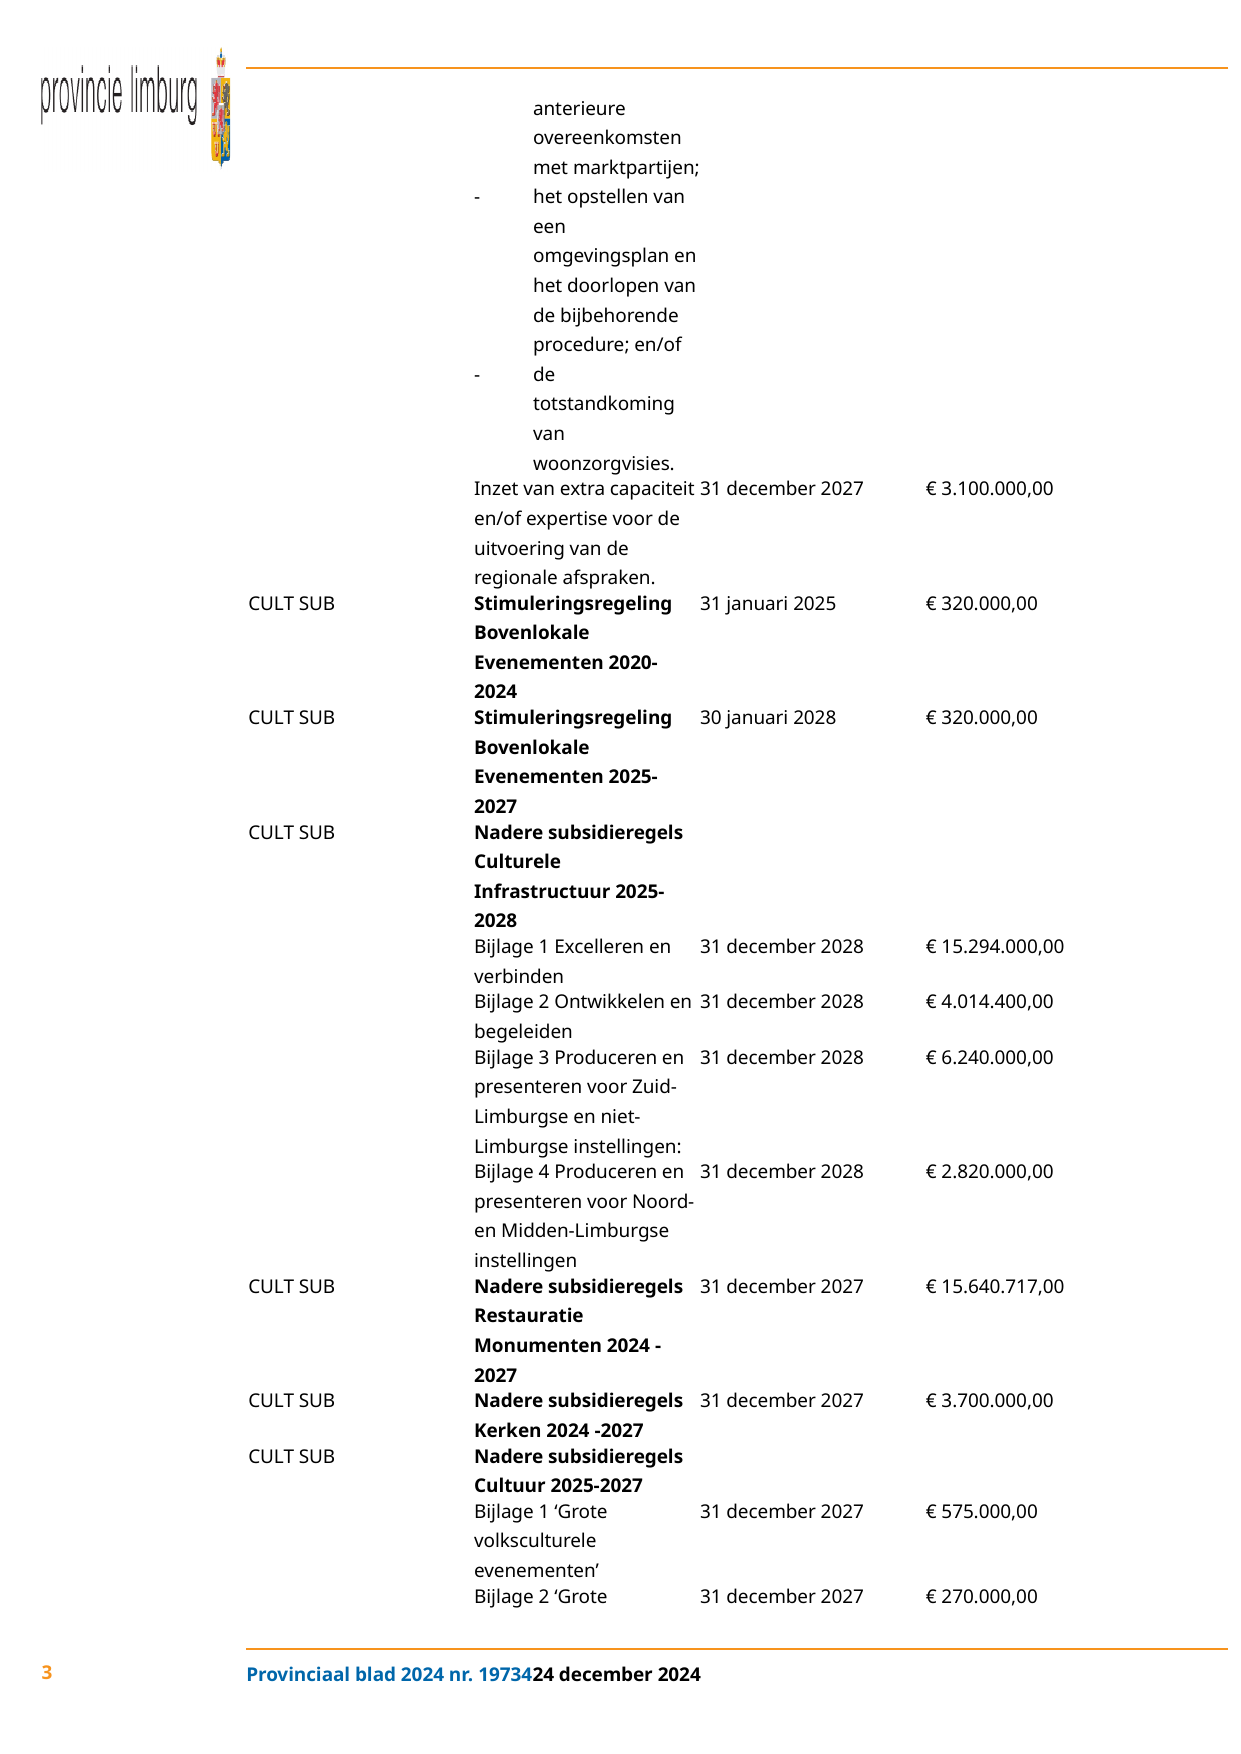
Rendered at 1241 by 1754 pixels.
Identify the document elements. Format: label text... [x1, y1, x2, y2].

table_cell CULT SUB [248, 1388, 474, 1443]
table_cell anterieure overeenkomsten met marktpartijen; het opstellen van een omgevingsplan en het doorlopen van de bijbehorende procedure; en/of de totstandkoming van woonzorgvisies. [474, 95, 700, 476]
table_cell 31 december 2027 [700, 1583, 926, 1609]
table_cell [926, 1443, 1152, 1498]
table_cell 31 december 2027 [700, 1498, 926, 1583]
table_cell Bijlage 4 Produceren en presenteren voor Noord- en Midden-Limburgse instellingen [474, 1159, 700, 1273]
table_cell Stimuleringsregeling Bovenlokale Evenementen 2020-2024 [474, 590, 700, 704]
table_cell 31 december 2028 [700, 1159, 926, 1273]
table_cell 31 januari 2025 [700, 590, 926, 704]
table_cell Bijlage 2 ‘Grote [474, 1583, 700, 1609]
table_cell Inzet van extra capaciteit en/of expertise voor de uitvoering van de regionale afspraken. [474, 476, 700, 590]
table_cell 31 december 2028 [700, 1044, 926, 1158]
table_cell 31 december 2027 [700, 1273, 926, 1387]
table_cell CULT SUB [248, 819, 474, 1273]
table_cell CULT SUB [248, 705, 474, 819]
table_cell Nadere subsidieregels Kerken 2024 -2027 [474, 1388, 700, 1443]
table_cell € 15.294.000,00 [926, 934, 1152, 989]
table_cell 31 december 2027 [700, 1388, 926, 1443]
table_cell 31 december 2028 [700, 989, 926, 1044]
table_cell 30 januari 2028 [700, 705, 926, 819]
table_cell Bijlage 1 ‘Grote volksculturele evenementen’ [474, 1498, 700, 1583]
table_cell € 575.000,00 [926, 1498, 1152, 1583]
table_cell 31 december 2028 [700, 934, 926, 989]
table_cell [926, 95, 1152, 476]
table_cell [248, 95, 474, 590]
table_cell [700, 95, 926, 476]
table_cell CULT SUB [248, 590, 474, 704]
table_cell CULT SUB [248, 1443, 474, 1609]
table_cell [700, 819, 926, 933]
table_cell CULT SUB [248, 1273, 474, 1387]
table_cell Bijlage 2 Ontwikkelen en begeleiden [474, 989, 700, 1044]
table_cell € 3.700.000,00 [926, 1388, 1152, 1443]
table_cell Nadere subsidieregels Restauratie Monumenten 2024 -2027 [474, 1273, 700, 1387]
picture [41, 47, 231, 172]
table_cell € 2.820.000,00 [926, 1159, 1152, 1273]
table_cell Bijlage 3 Produceren en presenteren voor Zuid-Limburgse en niet-Limburgse instellingen: [474, 1044, 700, 1158]
table_cell Bijlage 1 Excelleren en verbinden [474, 934, 700, 989]
table_cell [700, 1443, 926, 1498]
table_cell € 4.014.400,00 [926, 989, 1152, 1044]
table_cell € 270.000,00 [926, 1583, 1152, 1609]
table_cell € 320.000,00 [926, 590, 1152, 704]
table_cell € 3.100.000,00 [926, 476, 1152, 590]
table_cell € 6.240.000,00 [926, 1044, 1152, 1158]
table_cell € 15.640.717,00 [926, 1273, 1152, 1387]
table_cell Stimuleringsregeling Bovenlokale Evenementen 2025-2027 [474, 705, 700, 819]
table_cell € 320.000,00 [926, 705, 1152, 819]
table_cell Nadere subsidieregels Cultuur 2025-2027 [474, 1443, 700, 1498]
table_cell Nadere subsidieregels Culturele Infrastructuur 2025-2028 [474, 819, 700, 933]
table_cell [926, 819, 1152, 933]
table_cell 31 december 2027 [700, 476, 926, 590]
